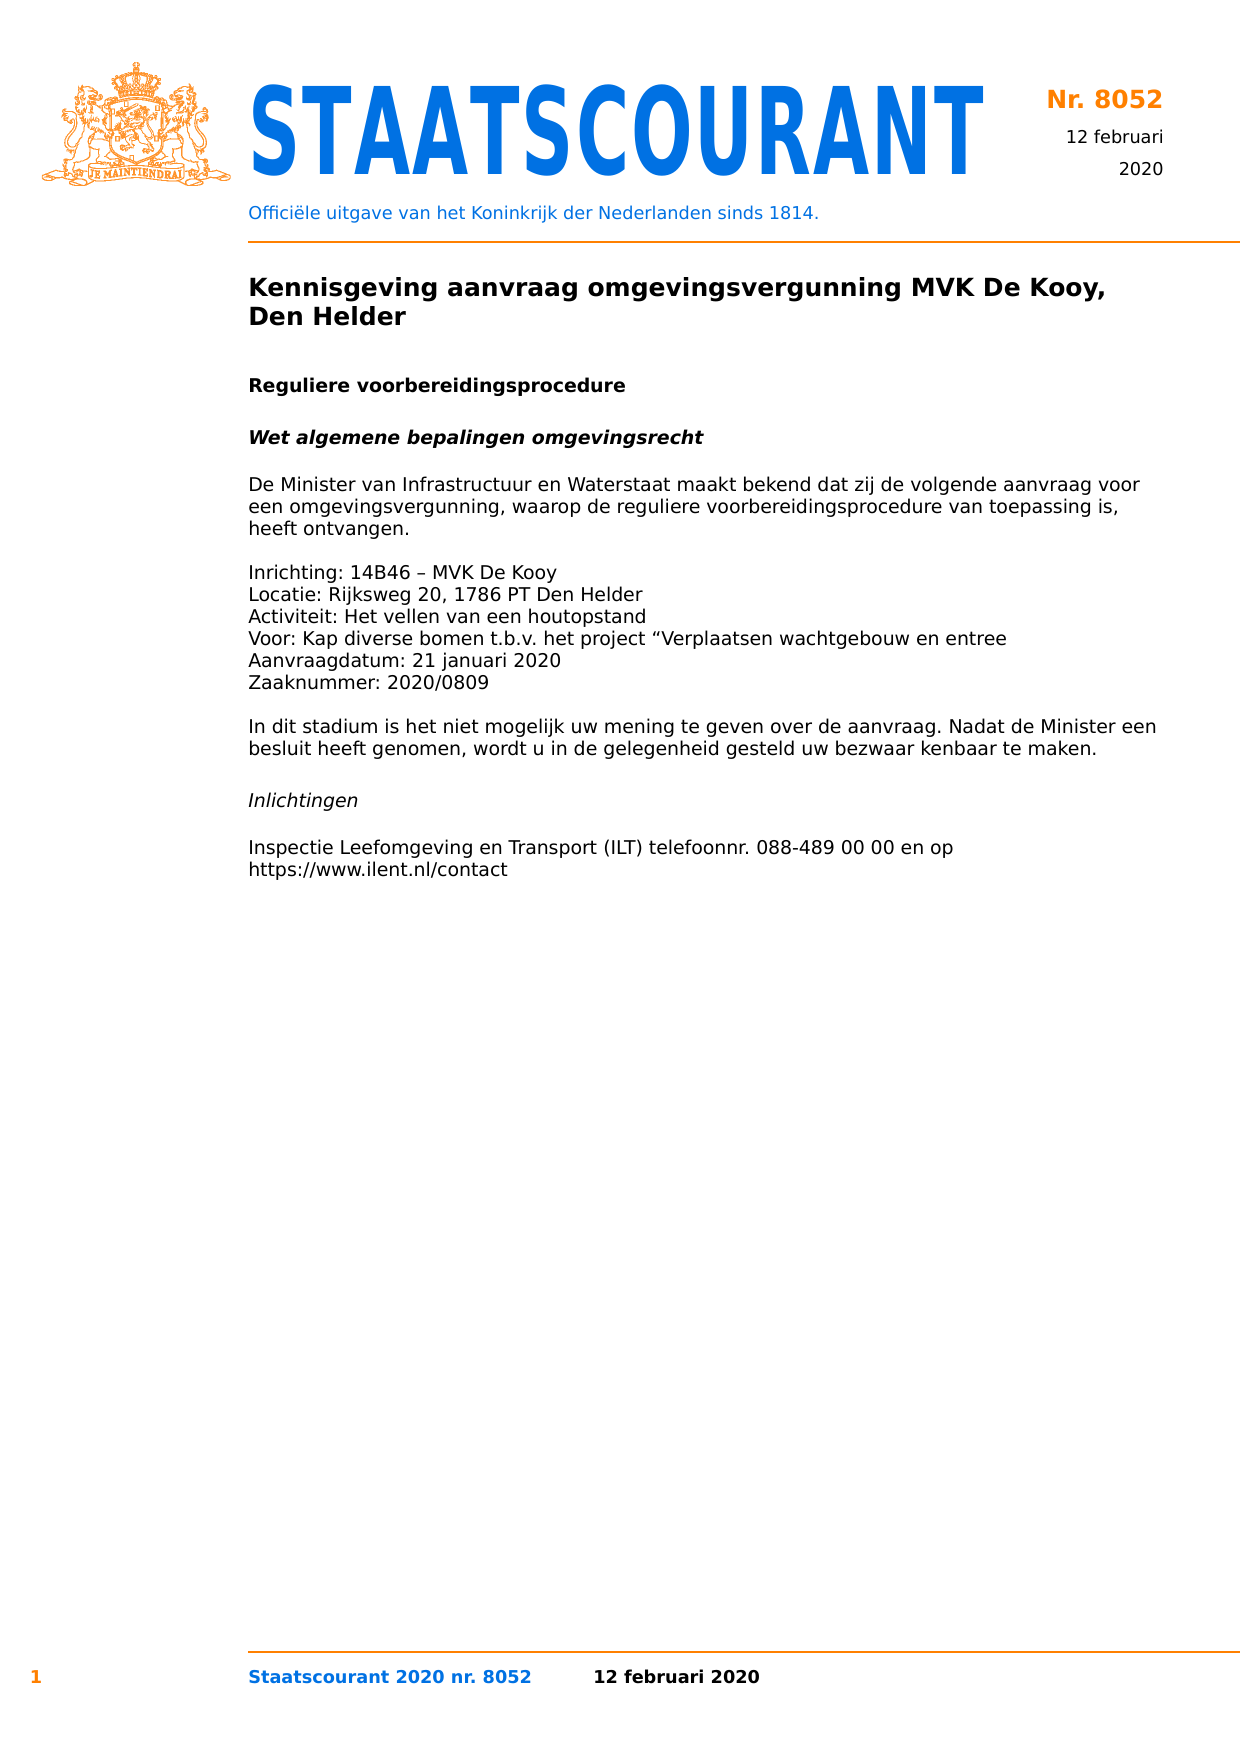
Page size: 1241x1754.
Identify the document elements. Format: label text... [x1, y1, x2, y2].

text Inrichting: 14B46 – MVK De Kooy [248, 562, 1163, 584]
subtitle Inlichtingen [248, 789, 1163, 812]
text Locatie: Rijksweg 20, 1786 PT Den Helder [248, 584, 1163, 606]
subtitle Reguliere voorbereidingsprocedure [248, 375, 1163, 397]
table_cell 12 februari [998, 121, 1240, 153]
table_header STAATSCOURANT [248, 62, 998, 203]
table_header Nr. 8052 [998, 62, 1240, 121]
table_header [25, 62, 248, 241]
subtitle Wet algemene bepalingen omgevingsrecht [248, 427, 1163, 449]
text De Minister van Infrastructuur en Waterstaat maakt bekend dat zij de volgende aanvraag voor een omgevingsvergunning, waarop de reguliere voorbereidingsprocedure van toepassing is, heeft ontvangen. [248, 474, 1163, 540]
text Voor: Kap diverse bomen t.b.v. het project “Verplaatsen wachtgebouw en entree [248, 628, 1163, 650]
picture [41, 62, 231, 186]
text Inspectie Leefomgeving en Transport (ILT) telefoonnr. 088-489 00 00 en op https://www.ilent.nl/contact [248, 837, 1163, 881]
text Zaaknummer: 2020/0809 [248, 672, 1163, 694]
text Aanvraagdatum: 21 januari 2020 [248, 650, 1163, 672]
table_cell Officiële uitgave van het Koninkrijk der Nederlanden sinds 1814. [248, 203, 1240, 241]
subtitle Kennisgeving aanvraag omgevingsvergunning MVK De Kooy, Den Helder [248, 273, 1163, 331]
text Activiteit: Het vellen van een houtopstand [248, 606, 1163, 628]
table_cell 2020 [998, 153, 1240, 203]
text In dit stadium is het niet mogelijk uw mening te geven over de aanvraag. Nadat de Minister een besluit heeft genomen, wordt u in de gelegenheid gesteld uw bezwaar kenbaar te maken. [248, 716, 1163, 759]
